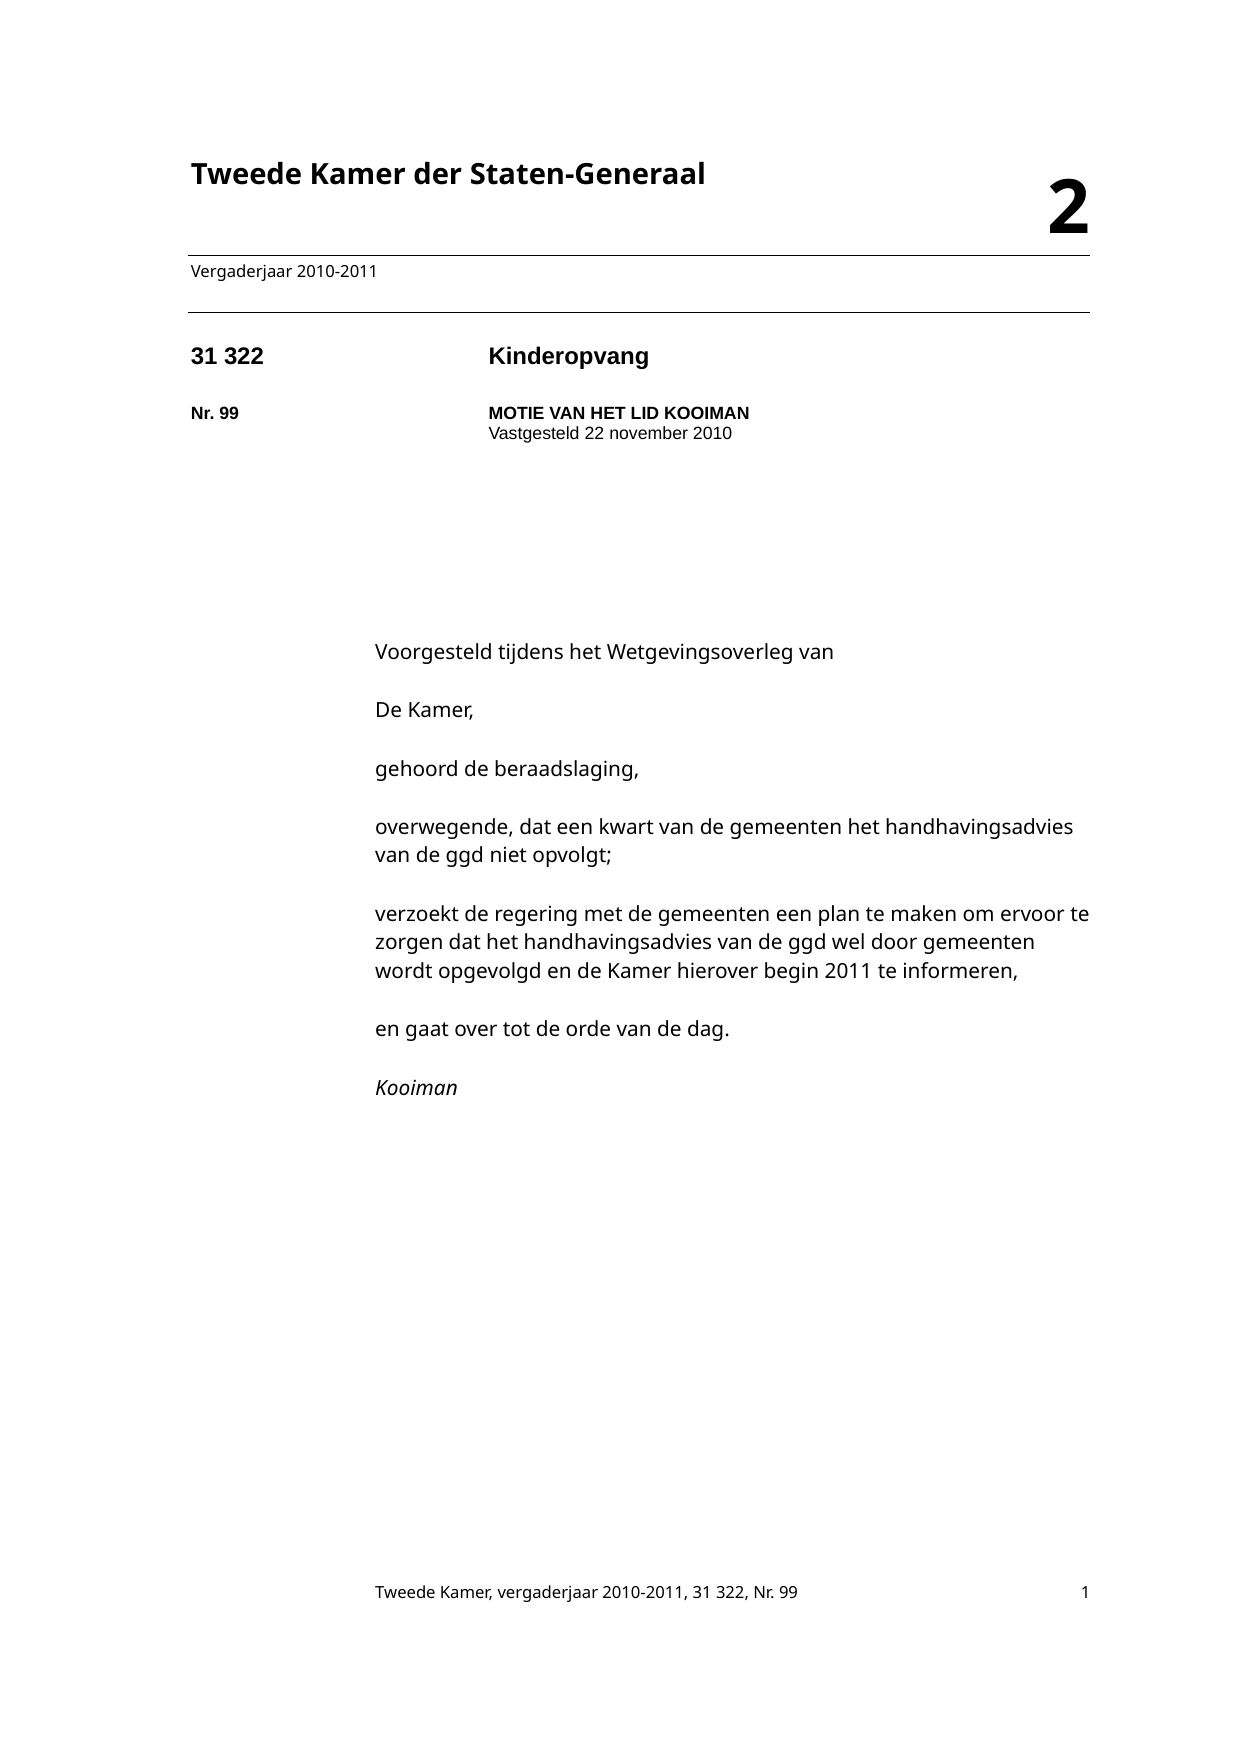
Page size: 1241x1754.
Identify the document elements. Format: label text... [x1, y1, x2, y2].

table_cell 31 322 [188, 339, 485, 399]
text verzoekt de regering met de gemeenten een plan te maken om ervoor te zorgen dat het handhavingsadvies van de ggd wel door gemeenten wordt opgevolgd en de Kamer hierover begin 2011 te informeren, [375, 899, 1090, 984]
table_cell [188, 313, 485, 339]
table_cell Kinderopvang [485, 339, 1090, 399]
table_header 2 [910, 150, 1090, 255]
table_header Tweede Kamer der Staten-Generaal [188, 150, 909, 255]
table_cell MOTIE VAN HET LID KOOIMAN Vastgesteld 22 november 2010 [485, 399, 1090, 518]
text gehoord de beraadslaging, [375, 754, 1090, 782]
text Kooiman [375, 1073, 1090, 1101]
text Voorgesteld tijdens het Wetgevingsoverleg van [375, 637, 1090, 665]
table_cell [485, 256, 1090, 312]
text De Kamer, [375, 695, 1090, 724]
table_cell Nr. 99 [188, 399, 485, 518]
text overwegende, dat een kwart van de gemeenten het handhavingsadvies van de ggd niet opvolgt; [375, 812, 1090, 869]
table_cell Vergaderjaar 2010-2011 [188, 256, 485, 312]
table_cell [485, 313, 1090, 339]
text en gaat over tot de orde van de dag. [375, 1014, 1090, 1043]
